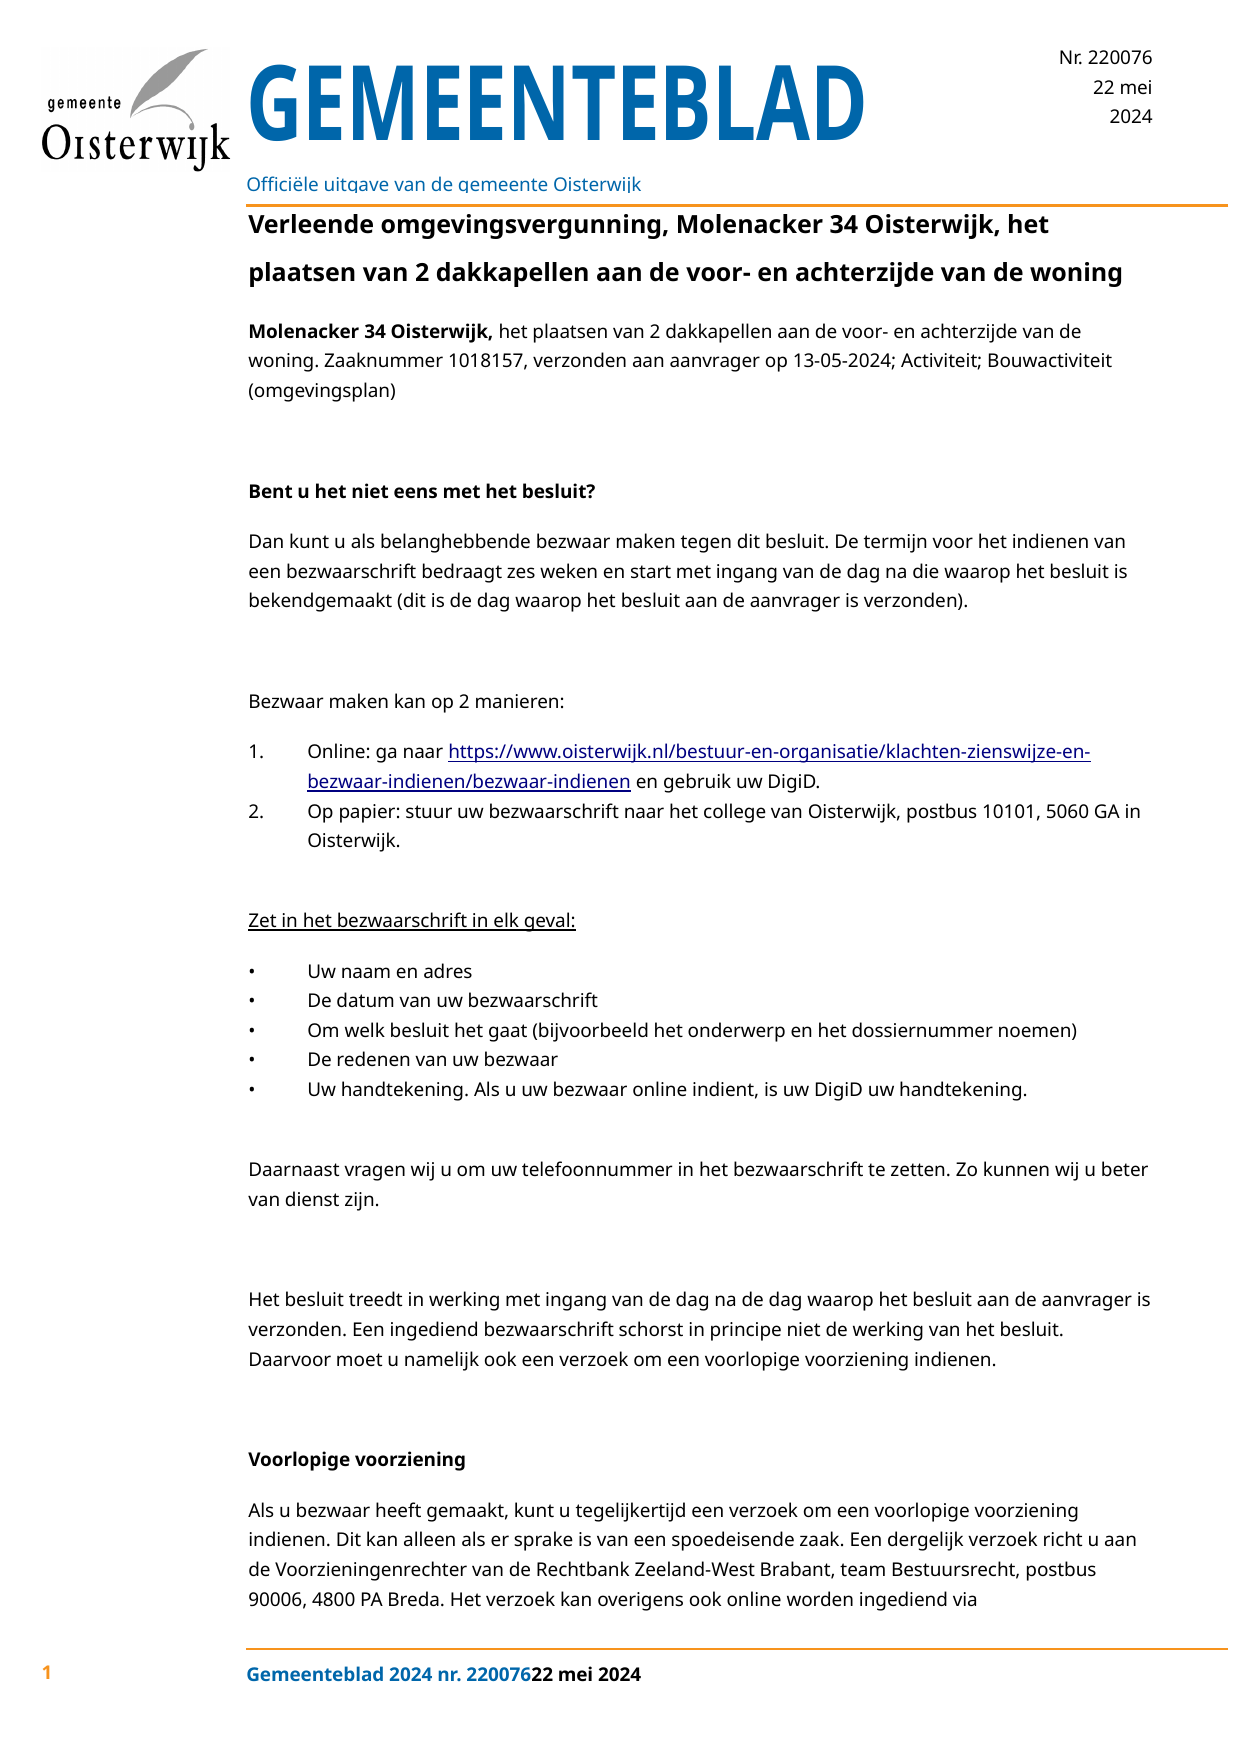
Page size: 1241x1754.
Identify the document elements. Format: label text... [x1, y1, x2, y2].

picture [41, 47, 231, 172]
text Dan kunt u als belanghebbende bezwaar maken tegen dit besluit. De termijn voor het indienen van een bezwaarschrift bedraagt zes weken en start met ingang van de dag na die waarop het besluit is bekendgemaakt (dit is de dag waarop het besluit aan de aanvrager is verzonden). [248, 528, 1152, 613]
text Daarnaast vragen wij u om uw telefoonnummer in het bezwaarschrift te zetten. Zo kunnen wij u beter van dienst zijn. [248, 1156, 1152, 1212]
text Voorlopige voorziening [248, 1447, 1152, 1472]
text Bent u het niet eens met het besluit? [248, 478, 1152, 504]
list De datum van uw bezwaarschrift [248, 987, 1152, 1013]
list Op papier: stuur uw bezwaarschrift naar het college van Oisterwijk, postbus 10101, 5060 GA in Oisterwijk. [248, 798, 1152, 853]
list Uw naam en adres [248, 958, 1152, 984]
text Als u bezwaar heeft gemaakt, kunt u tegelijkertijd een verzoek om een voorlopige voorziening indienen. Dit kan alleen als er sprake is van een spoedeisende zaak. Een dergelijk verzoek richt u aan de Voorzieningenrechter van de Rechtbank Zeeland-West Brabant, team Bestuursrecht, postbus 90006, 4800 PA Breda. Het verzoek kan overigens ook online worden ingediend via [248, 1497, 1152, 1612]
text Verleende omgevingsvergunning, Molenacker 34 Oisterwijk, het plaatsen van 2 dakkapellen aan de voor- en achterzijde van de woning [248, 207, 1152, 288]
list De redenen van uw bezwaar [248, 1047, 1152, 1072]
text Het besluit treedt in werking met ingang van de dag na de dag waarop het besluit aan de aanvrager is verzonden. Een ingediend bezwaarschrift schorst in principe niet de werking van het besluit. Daarvoor moet u namelijk ook een verzoek om een voorlopige voorziening indienen. [248, 1287, 1152, 1372]
text Molenacker 34 Oisterwijk, het plaatsen van 2 dakkapellen aan de voor- en achterzijde van de woning. Zaaknummer 1018157, verzonden aan aanvrager op 13-05-2024; Activiteit; Bouwactiviteit (omgevingsplan) [248, 318, 1152, 403]
list Uw handtekening. Als u uw bezwaar online indient, is uw DigiD uw handtekening. [248, 1076, 1152, 1102]
text Zet in het bezwaarschrift in elk geval: [248, 907, 1152, 933]
text Bezwaar maken kan op 2 manieren: [248, 688, 1152, 714]
list Om welk besluit het gaat (bijvoorbeeld het onderwerp en het dossiernummer noemen) [248, 1017, 1152, 1043]
list Online: ga naar https://www.oisterwijk.nl/bestuur-en-organisatie/klachten-zienswijze-en-bezwaar-indienen/bezwaar-indienen en gebruik uw DigiD. [248, 739, 1152, 794]
